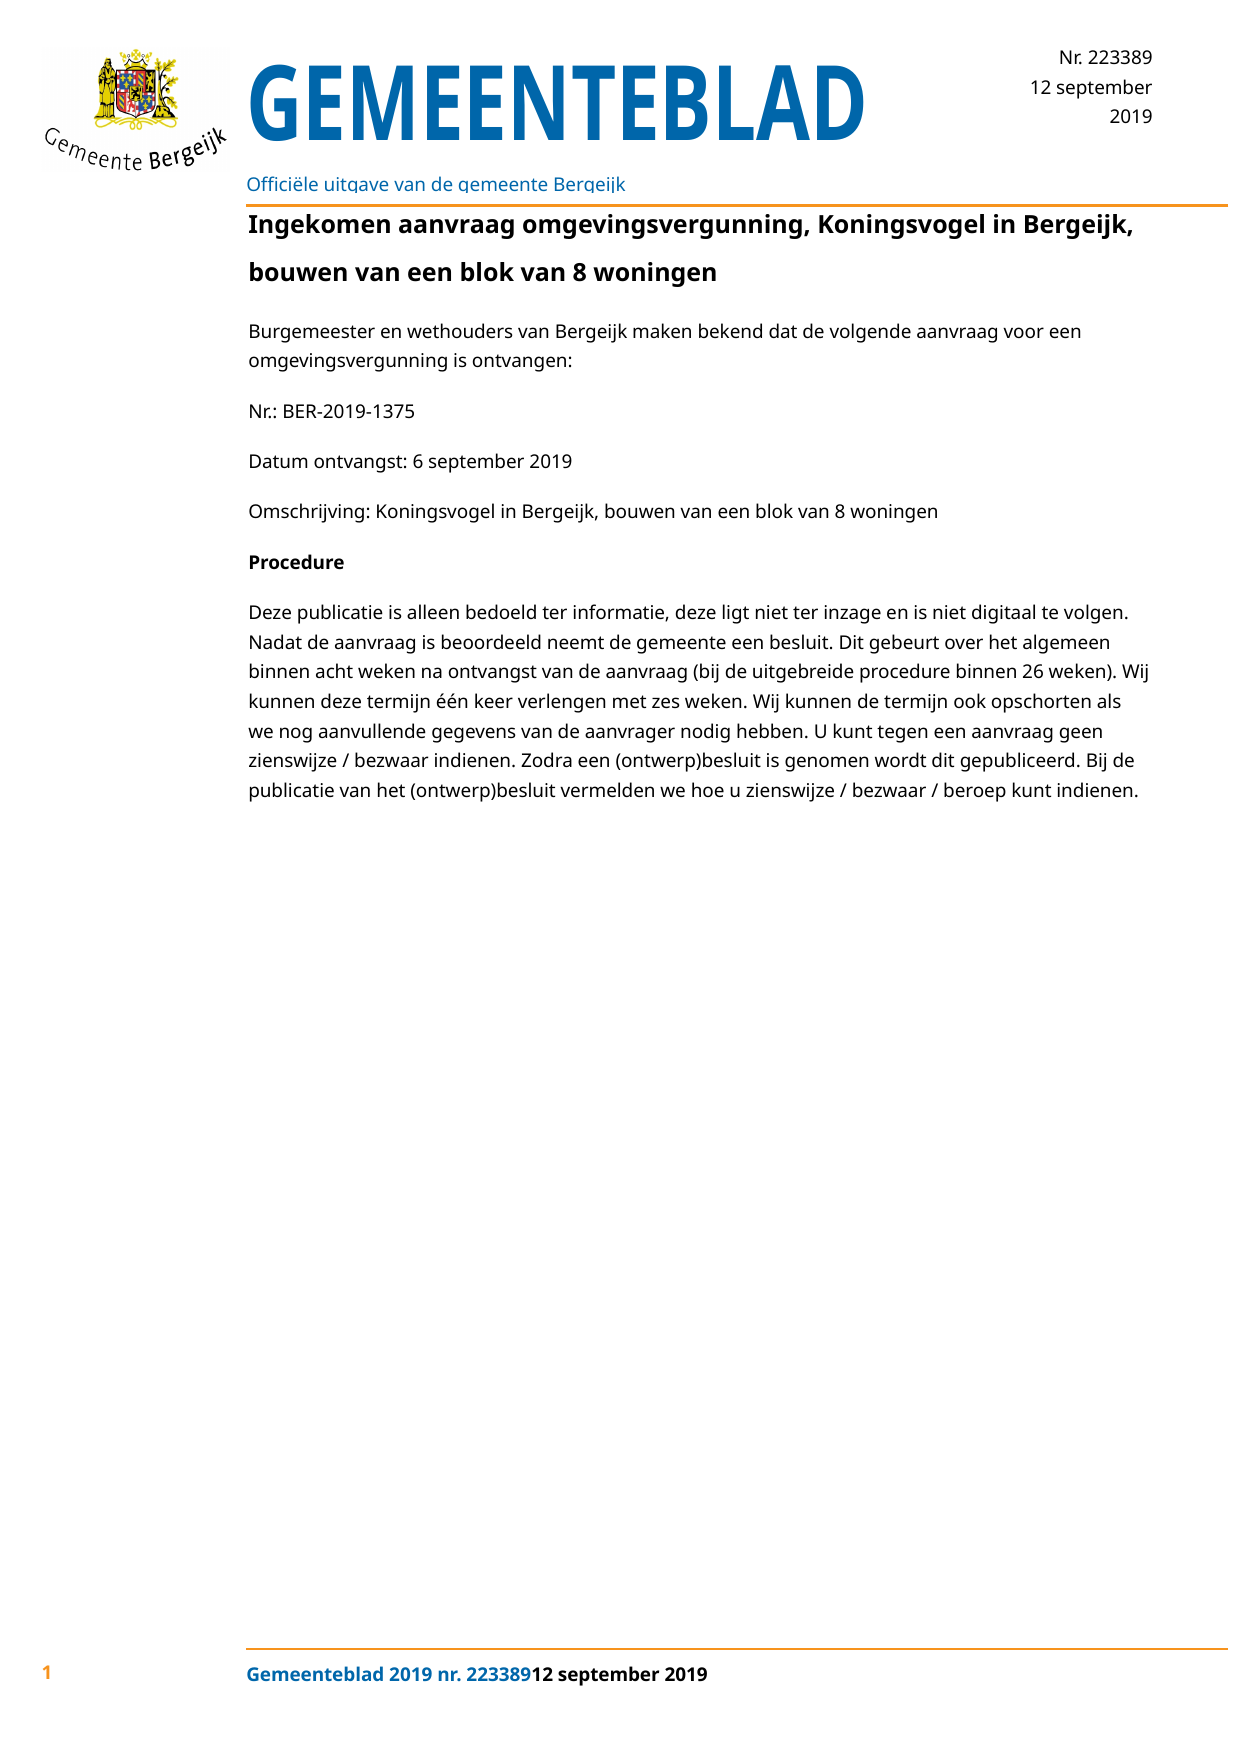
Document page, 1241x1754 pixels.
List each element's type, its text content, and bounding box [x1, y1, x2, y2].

picture [41, 47, 231, 172]
text Omschrijving: Koningsvogel in Bergeijk, bouwen van een blok van 8 woningen [248, 499, 1152, 524]
text Deze publicatie is alleen bedoeld ter informatie, deze ligt niet ter inzage en is niet digitaal te volgen. Nadat de aanvraag is beoordeeld neemt de gemeente een besluit. Dit gebeurt over het algemeen binnen acht weken na ontvangst van de aanvraag (bij de uitgebreide procedure binnen 26 weken). Wij kunnen deze termijn één keer verlengen met zes weken. Wij kunnen de termijn ook opschorten als we nog aanvullende gegevens van de aanvrager nodig hebben. U kunt tegen een aanvraag geen zienswijze / bezwaar indienen. Zodra een (ontwerp)besluit is genomen wordt dit gepubliceerd. Bij de publicatie van het (ontwerp)besluit vermelden we hoe u zienswijze / bezwaar / beroep kunt indienen. [248, 599, 1152, 803]
text Ingekomen aanvraag omgevingsvergunning, Koningsvogel in Bergeijk, bouwen van een blok van 8 woningen [248, 207, 1152, 288]
text Datum ontvangst: 6 september 2019 [248, 448, 1152, 474]
text Nr.: BER-2019-1375 [248, 398, 1152, 424]
text Procedure [248, 549, 1152, 575]
text Burgemeester en wethouders van Bergeijk maken bekend dat de volgende aanvraag voor een omgevingsvergunning is ontvangen: [248, 318, 1152, 373]
